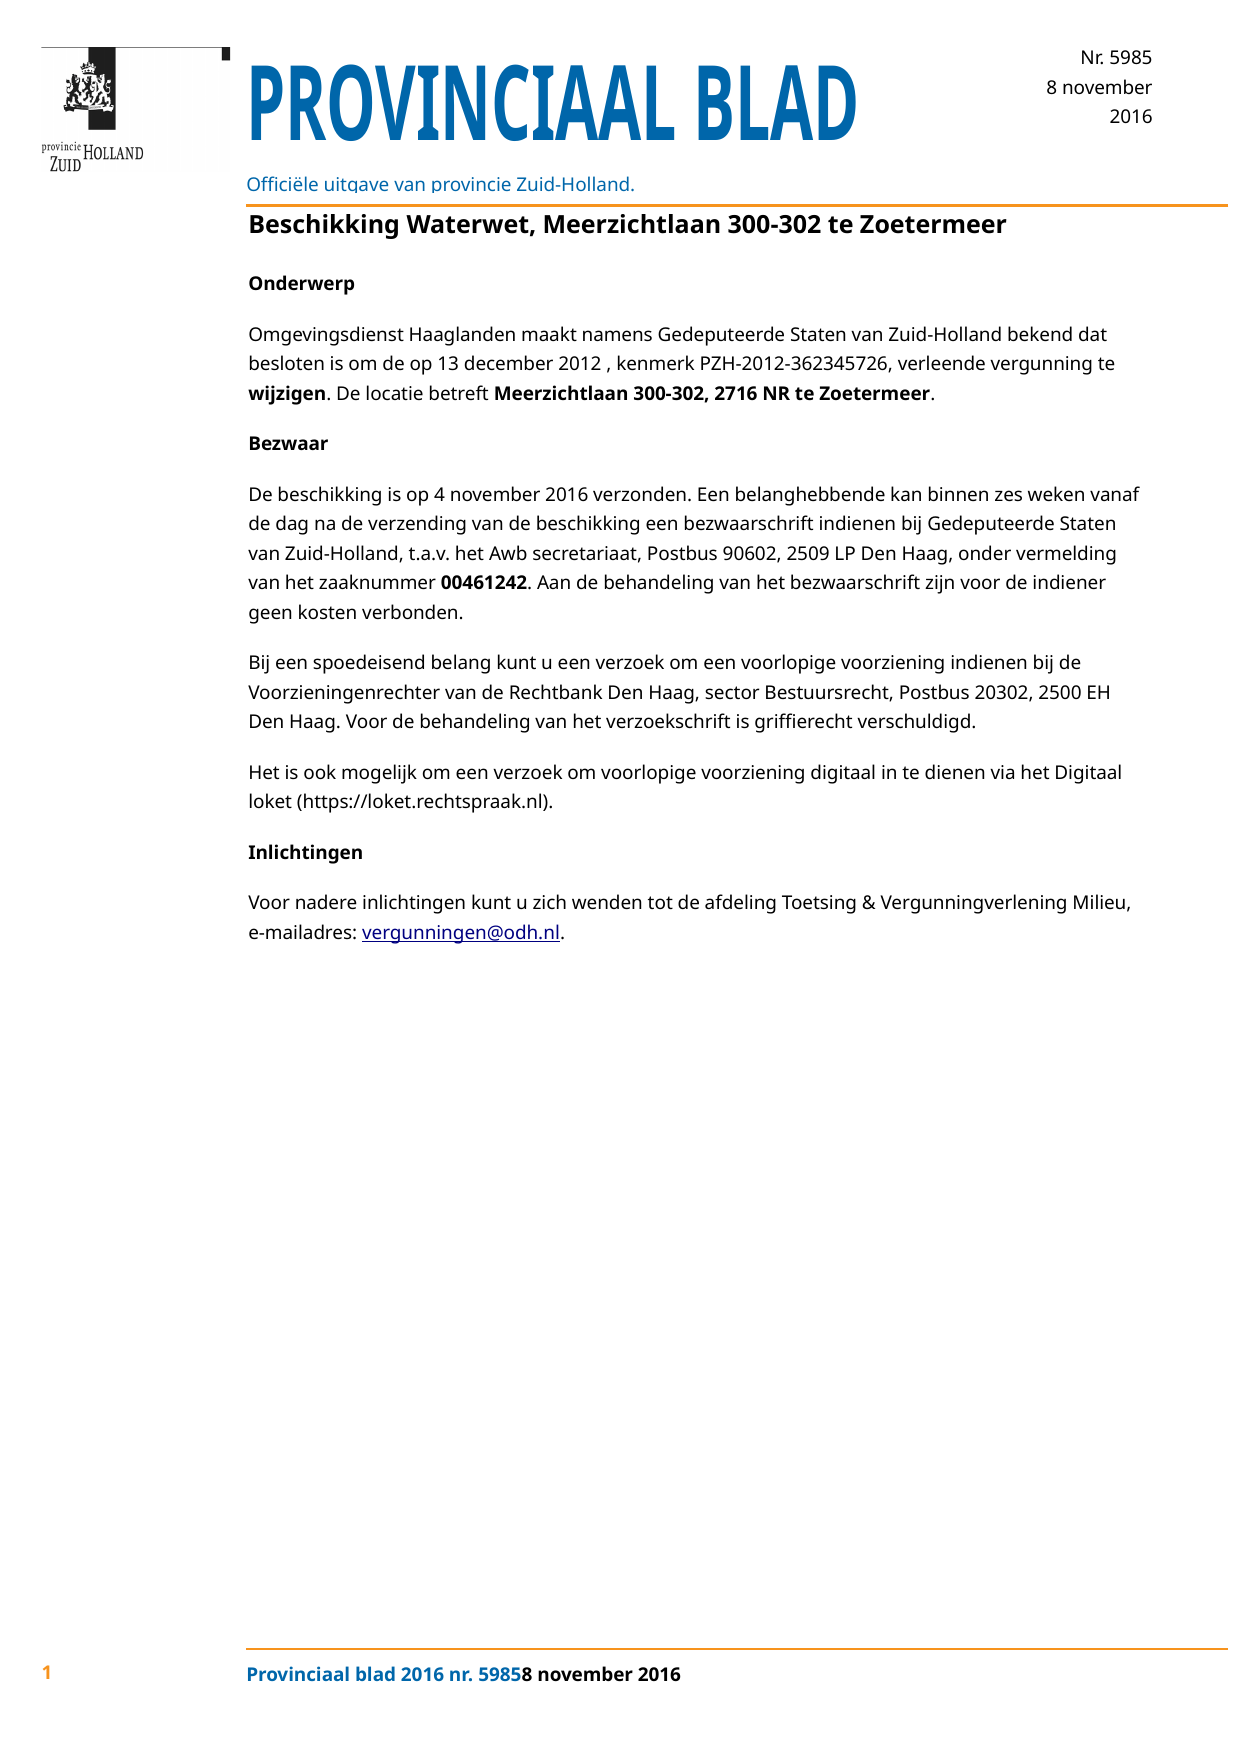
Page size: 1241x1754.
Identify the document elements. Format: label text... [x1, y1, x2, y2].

text Bij een spoedeisend belang kunt u een verzoek om een voorlopige voorziening indienen bij de Voorzieningenrechter van de Rechtbank Den Haag, sector Bestuursrecht, Postbus 20302, 2500 EH Den Haag. Voor de behandeling van het verzoekschrift is griffierecht verschuldigd. [248, 649, 1152, 734]
text Inlichtingen [248, 839, 1152, 865]
text Omgevingsdienst Haaglanden maakt namens Gedeputeerde Staten van Zuid-Holland bekend dat besloten is om de op 13 december 2012 , kenmerk PZH-2012-362345726, verleende vergunning te wijzigen. De locatie betreft Meerzichtlaan 300-302, 2716 NR te Zoetermeer. [248, 321, 1152, 406]
text Het is ook mogelijk om een verzoek om voorlopige voorziening digitaal in te dienen via het Digitaal loket (https://loket.rechtspraak.nl). [248, 759, 1152, 814]
picture [41, 47, 231, 172]
text Voor nadere inlichtingen kunt u zich wenden tot de afdeling Toetsing & Vergunningverlening Milieu, e-mailadres: vergunningen@odh.nl. [248, 889, 1152, 945]
text Beschikking Waterwet, Meerzichtlaan 300-302 te Zoetermeer [248, 207, 1152, 241]
text Bezwaar [248, 430, 1152, 456]
text Onderwerp [248, 270, 1152, 296]
text De beschikking is op 4 november 2016 verzonden. Een belanghebbende kan binnen zes weken vanaf de dag na de verzending van de beschikking een bezwaarschrift indienen bij Gedeputeerde Staten van Zuid-Holland, t.a.v. het Awb secretariaat, Postbus 90602, 2509 LP Den Haag, onder vermelding van het zaaknummer 00461242. Aan de behandeling van het bezwaarschrift zijn voor de indiener geen kosten verbonden. [248, 481, 1152, 625]
